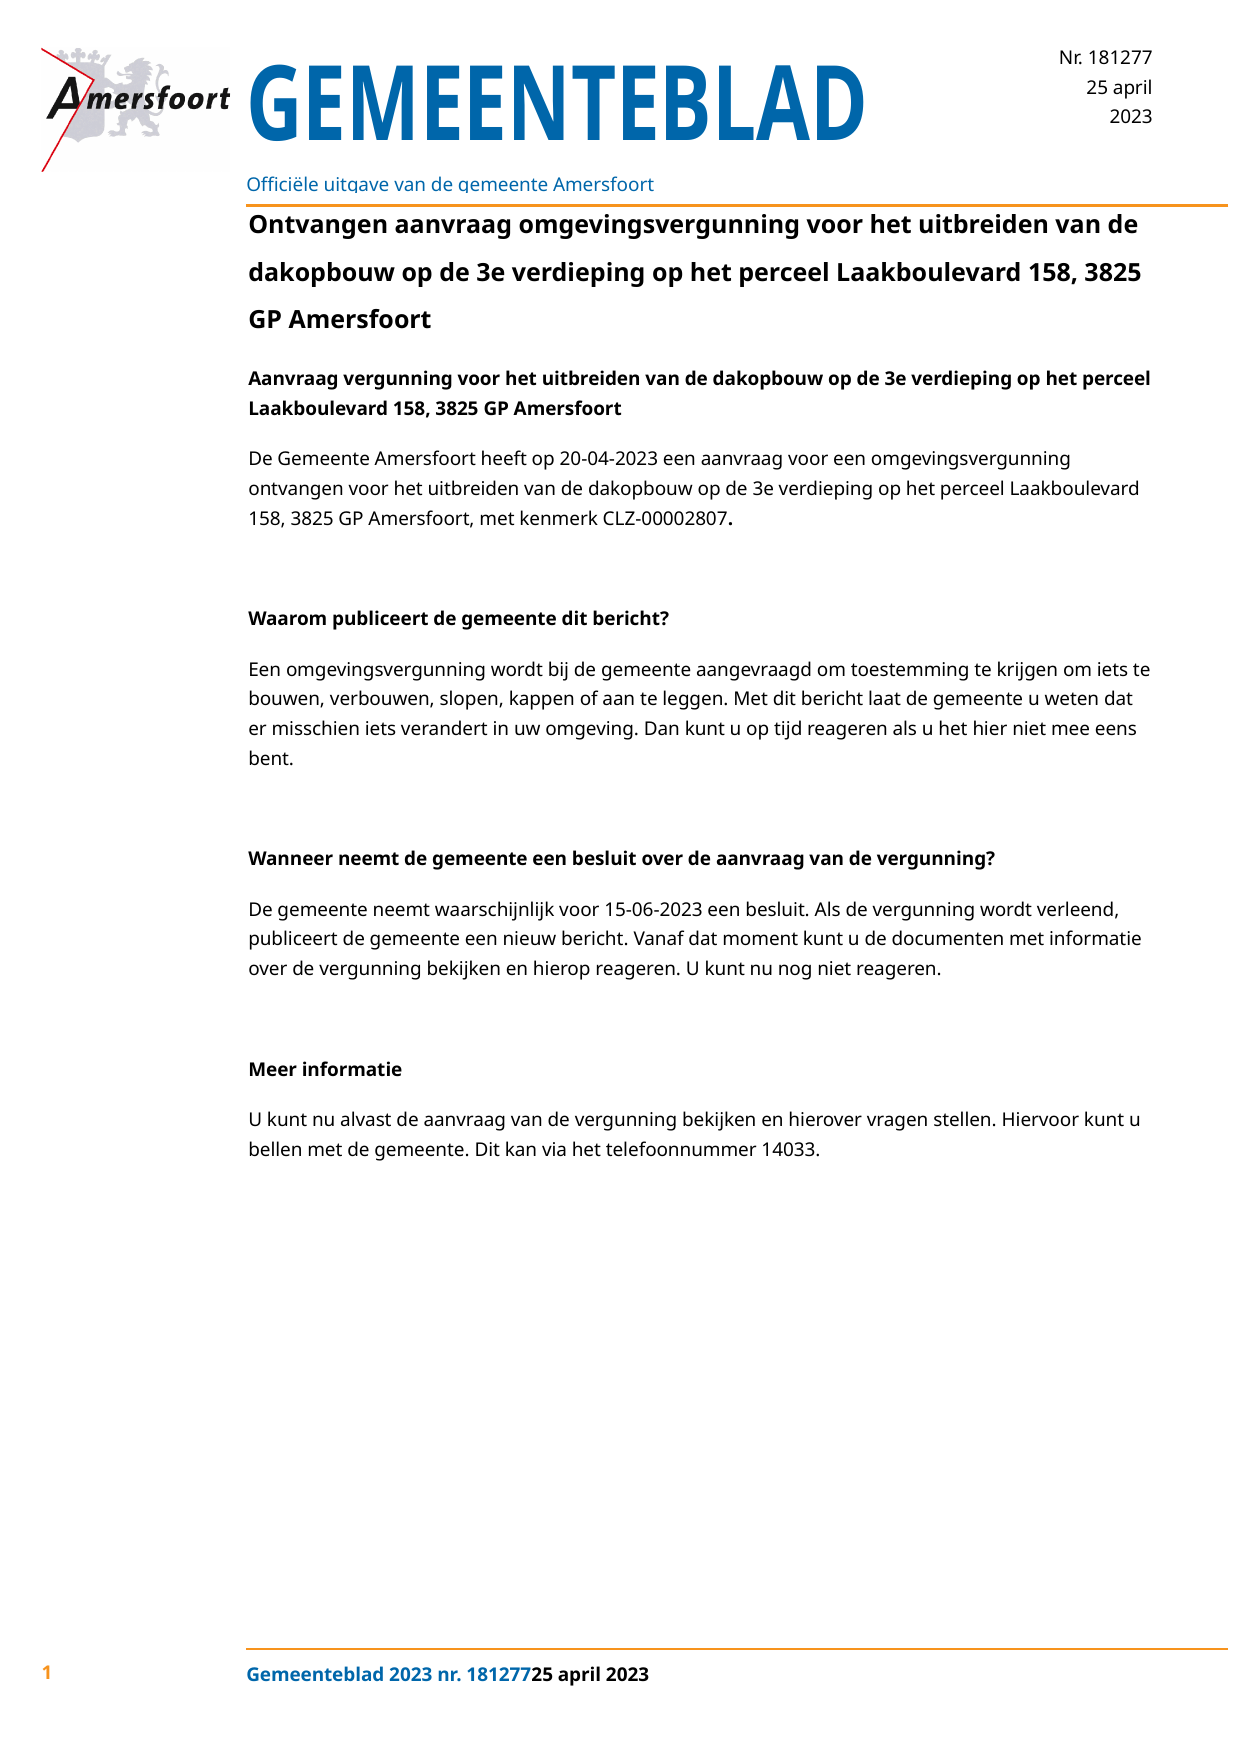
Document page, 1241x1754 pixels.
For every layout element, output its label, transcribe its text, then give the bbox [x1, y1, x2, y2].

text Waarom publiceert de gemeente dit bericht? [248, 606, 1152, 631]
text Wanneer neemt de gemeente een besluit over de aanvraag van de vergunning? [248, 846, 1152, 871]
text De gemeente neemt waarschijnlijk voor 15-06-2023 een besluit. Als de vergunning wordt verleend, publiceert de gemeente een nieuw bericht. Vanaf dat moment kunt u de documenten met informatie over de vergunning bekijken en hierop reageren. U kunt nu nog niet reageren. [248, 896, 1152, 981]
picture [41, 47, 231, 172]
text Een omgevingsvergunning wordt bij de gemeente aangevraagd om toestemming te krijgen om iets te bouwen, verbouwen, slopen, kappen of aan te leggen. Met dit bericht laat de gemeente u weten dat er misschien iets verandert in uw omgeving. Dan kunt u op tijd reageren als u het hier niet mee eens bent. [248, 656, 1152, 770]
text Aanvraag vergunning voor het uitbreiden van de dakopbouw op de 3e verdieping op het perceel Laakboulevard 158, 3825 GP Amersfoort [248, 366, 1152, 421]
text U kunt nu alvast de aanvraag van de vergunning bekijken en hierover vragen stellen. Hiervoor kunt u bellen met de gemeente. Dit kan via het telefoonnummer 14033. [248, 1106, 1152, 1162]
text Ontvangen aanvraag omgevingsvergunning voor het uitbreiden van de dakopbouw op de 3e verdieping op het perceel Laakboulevard 158, 3825 GP Amersfoort [248, 207, 1152, 336]
text Meer informatie [248, 1056, 1152, 1082]
text De Gemeente Amersfoort heeft op 20-04-2023 een aanvraag voor een omgevingsvergunning ontvangen voor het uitbreiden van de dakopbouw op de 3e verdieping op het perceel Laakboulevard 158, 3825 GP Amersfoort, met kenmerk CLZ-00002807. [248, 446, 1152, 530]
